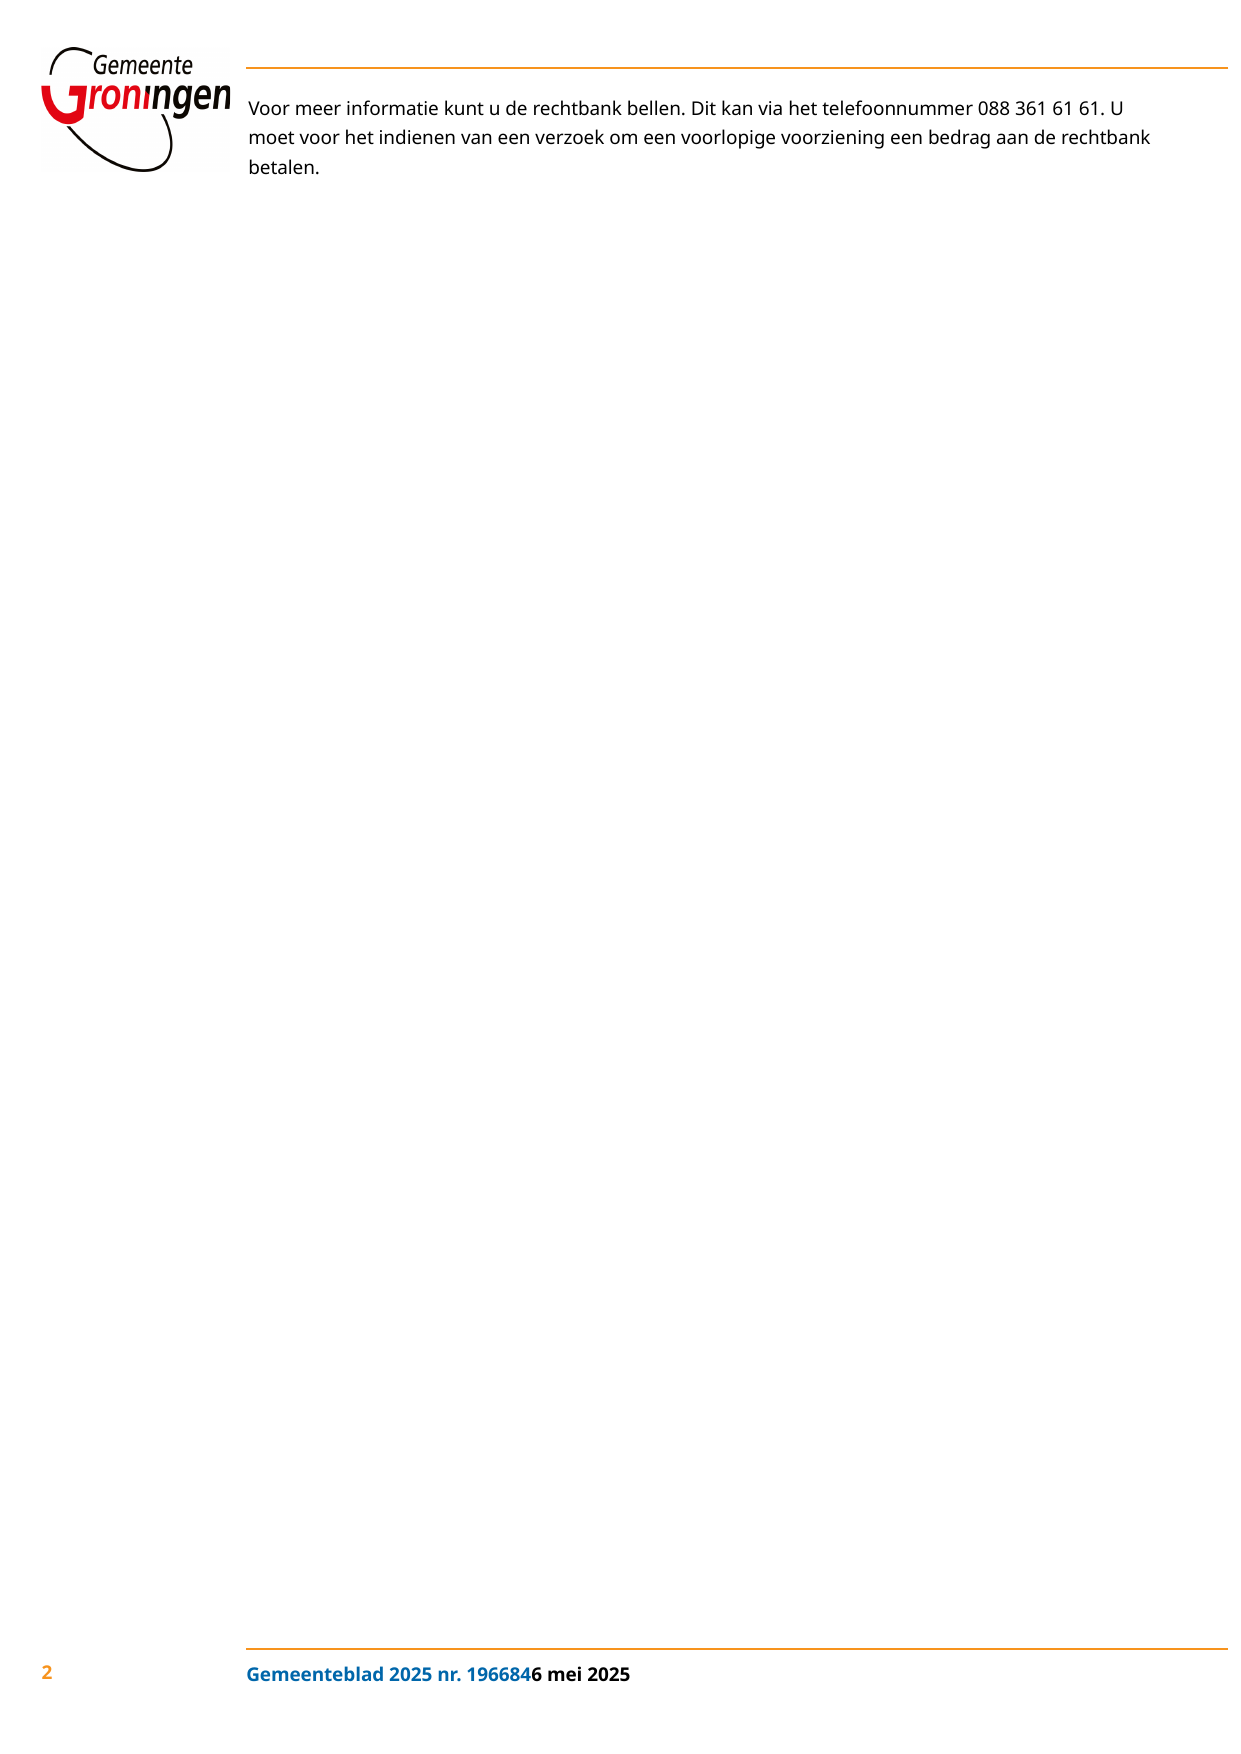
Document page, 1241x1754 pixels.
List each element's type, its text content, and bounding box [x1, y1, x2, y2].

text Voor meer informatie kunt u de rechtbank bellen. Dit kan via het telefoonnummer 088 361 61 61. U moet voor het indienen van een verzoek om een voorlopige voorziening een bedrag aan de rechtbank betalen. [248, 95, 1152, 180]
picture [41, 47, 231, 172]
